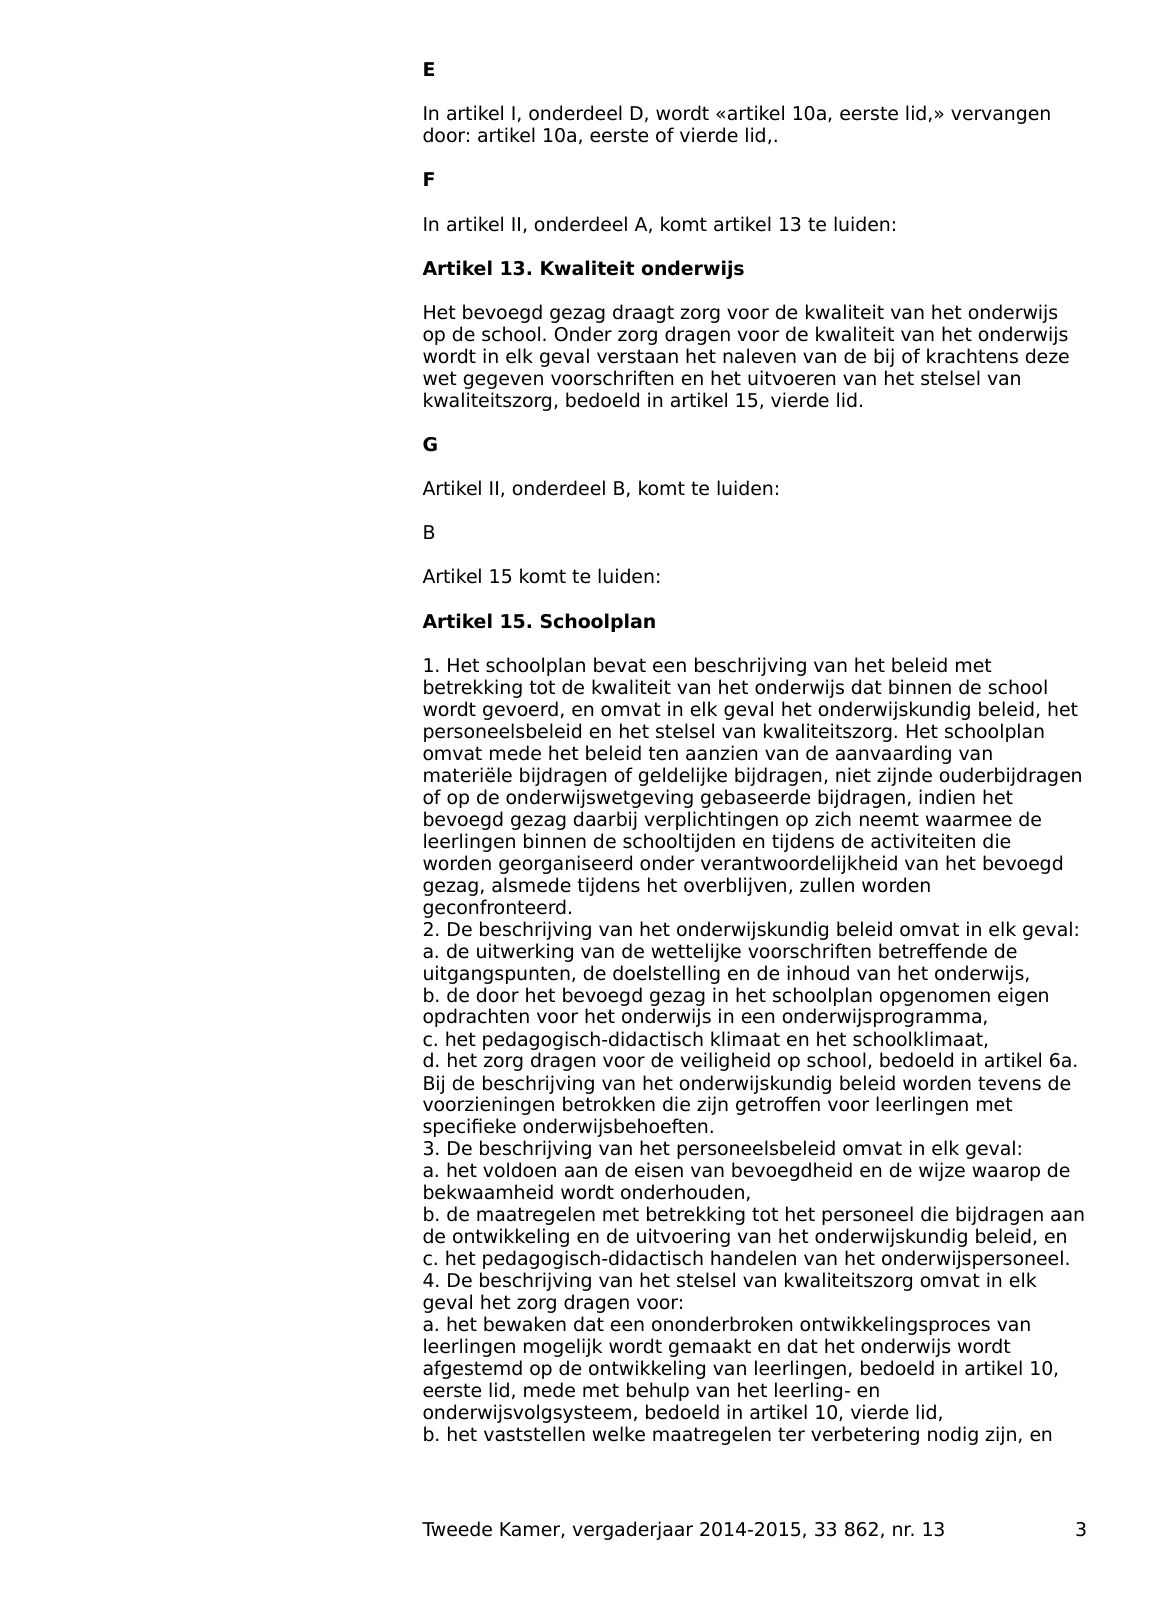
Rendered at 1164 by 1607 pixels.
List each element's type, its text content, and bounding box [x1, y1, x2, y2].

text Artikel II, onderdeel B, komt te luiden: [422, 478, 1087, 500]
text Het bevoegd gezag draagt zorg voor de kwaliteit van het onderwijs op de school. Onder zorg dragen voor de kwaliteit van het onderwijs wordt in elk geval verstaan het naleven van de bij of krachtens deze wet gegeven voorschriften en het uitvoeren van het stelsel van kwaliteitszorg, bedoeld in artikel 15, vierde lid. [422, 302, 1087, 412]
text 3. De beschrijving van het personeelsbeleid omvat in elk geval: [422, 1138, 1087, 1160]
text In artikel II, onderdeel A, komt artikel 13 te luiden: [422, 213, 1087, 236]
text 1. Het schoolplan bevat een beschrijving van het beleid met betrekking tot de kwaliteit van het onderwijs dat binnen de school wordt gevoerd, en omvat in elk geval het onderwijskundig beleid, het personeelsbeleid en het stelsel van kwaliteitszorg. Het schoolplan omvat mede het beleid ten aanzien van de aanvaarding van materiële bijdragen of geldelijke bijdragen, niet zijnde ouderbijdragen of op de onderwijswetgeving gebaseerde bijdragen, indien het bevoegd gezag daarbij verplichtingen op zich neemt waarmee de leerlingen binnen de schooltijden en tijdens de activiteiten die worden georganiseerd onder verantwoordelijkheid van het bevoegd gezag, alsmede tijdens het overblijven, zullen worden geconfronteerd. [422, 655, 1087, 918]
text b. de door het bevoegd gezag in het schoolplan opgenomen eigen opdrachten voor het onderwijs in een onderwijsprogramma, [422, 984, 1087, 1028]
text 4. De beschrijving van het stelsel van kwaliteitszorg omvat in elk geval het zorg dragen voor: [422, 1270, 1087, 1314]
subtitle Artikel 13. Kwaliteit onderwijs [422, 258, 1087, 280]
subtitle B [422, 522, 1087, 544]
text a. het voldoen aan de eisen van bevoegdheid en de wijze waarop de bekwaamheid wordt onderhouden, [422, 1160, 1087, 1204]
subtitle F [422, 169, 1087, 191]
text 2. De beschrijving van het onderwijskundig beleid omvat in elk geval: [422, 918, 1087, 941]
text a. het bewaken dat een ononderbroken ontwikkelingsproces van leerlingen mogelijk wordt gemaakt en dat het onderwijs wordt afgestemd op de ontwikkeling van leerlingen, bedoeld in artikel 10, eerste lid, mede met behulp van het leerling- en onderwijsvolgsysteem, bedoeld in artikel 10, vierde lid, [422, 1314, 1087, 1424]
subtitle G [422, 434, 1087, 456]
text Bij de beschrijving van het onderwijskundig beleid worden tevens de voorzieningen betrokken die zijn getroffen voor leerlingen met specifieke onderwijsbehoeften. [422, 1072, 1087, 1138]
subtitle Artikel 15. Schoolplan [422, 611, 1087, 633]
text In artikel I, onderdeel D, wordt «artikel 10a, eerste lid,» vervangen door: artikel 10a, eerste of vierde lid,. [422, 103, 1087, 147]
text b. het vaststellen welke maatregelen ter verbetering nodig zijn, en [422, 1424, 1087, 1446]
subtitle E [422, 59, 1087, 81]
text a. de uitwerking van de wettelijke voorschriften betreffende de uitgangspunten, de doelstelling en de inhoud van het onderwijs, [422, 941, 1087, 984]
text Artikel 15 komt te luiden: [422, 566, 1087, 588]
text c. het pedagogisch-didactisch klimaat en het schoolklimaat, [422, 1028, 1087, 1050]
text d. het zorg dragen voor de veiligheid op school, bedoeld in artikel 6a. [422, 1050, 1087, 1072]
text b. de maatregelen met betrekking tot het personeel die bijdragen aan de ontwikkeling en de uitvoering van het onderwijskundig beleid, en [422, 1204, 1087, 1248]
text c. het pedagogisch-didactisch handelen van het onderwijspersoneel. [422, 1248, 1087, 1270]
